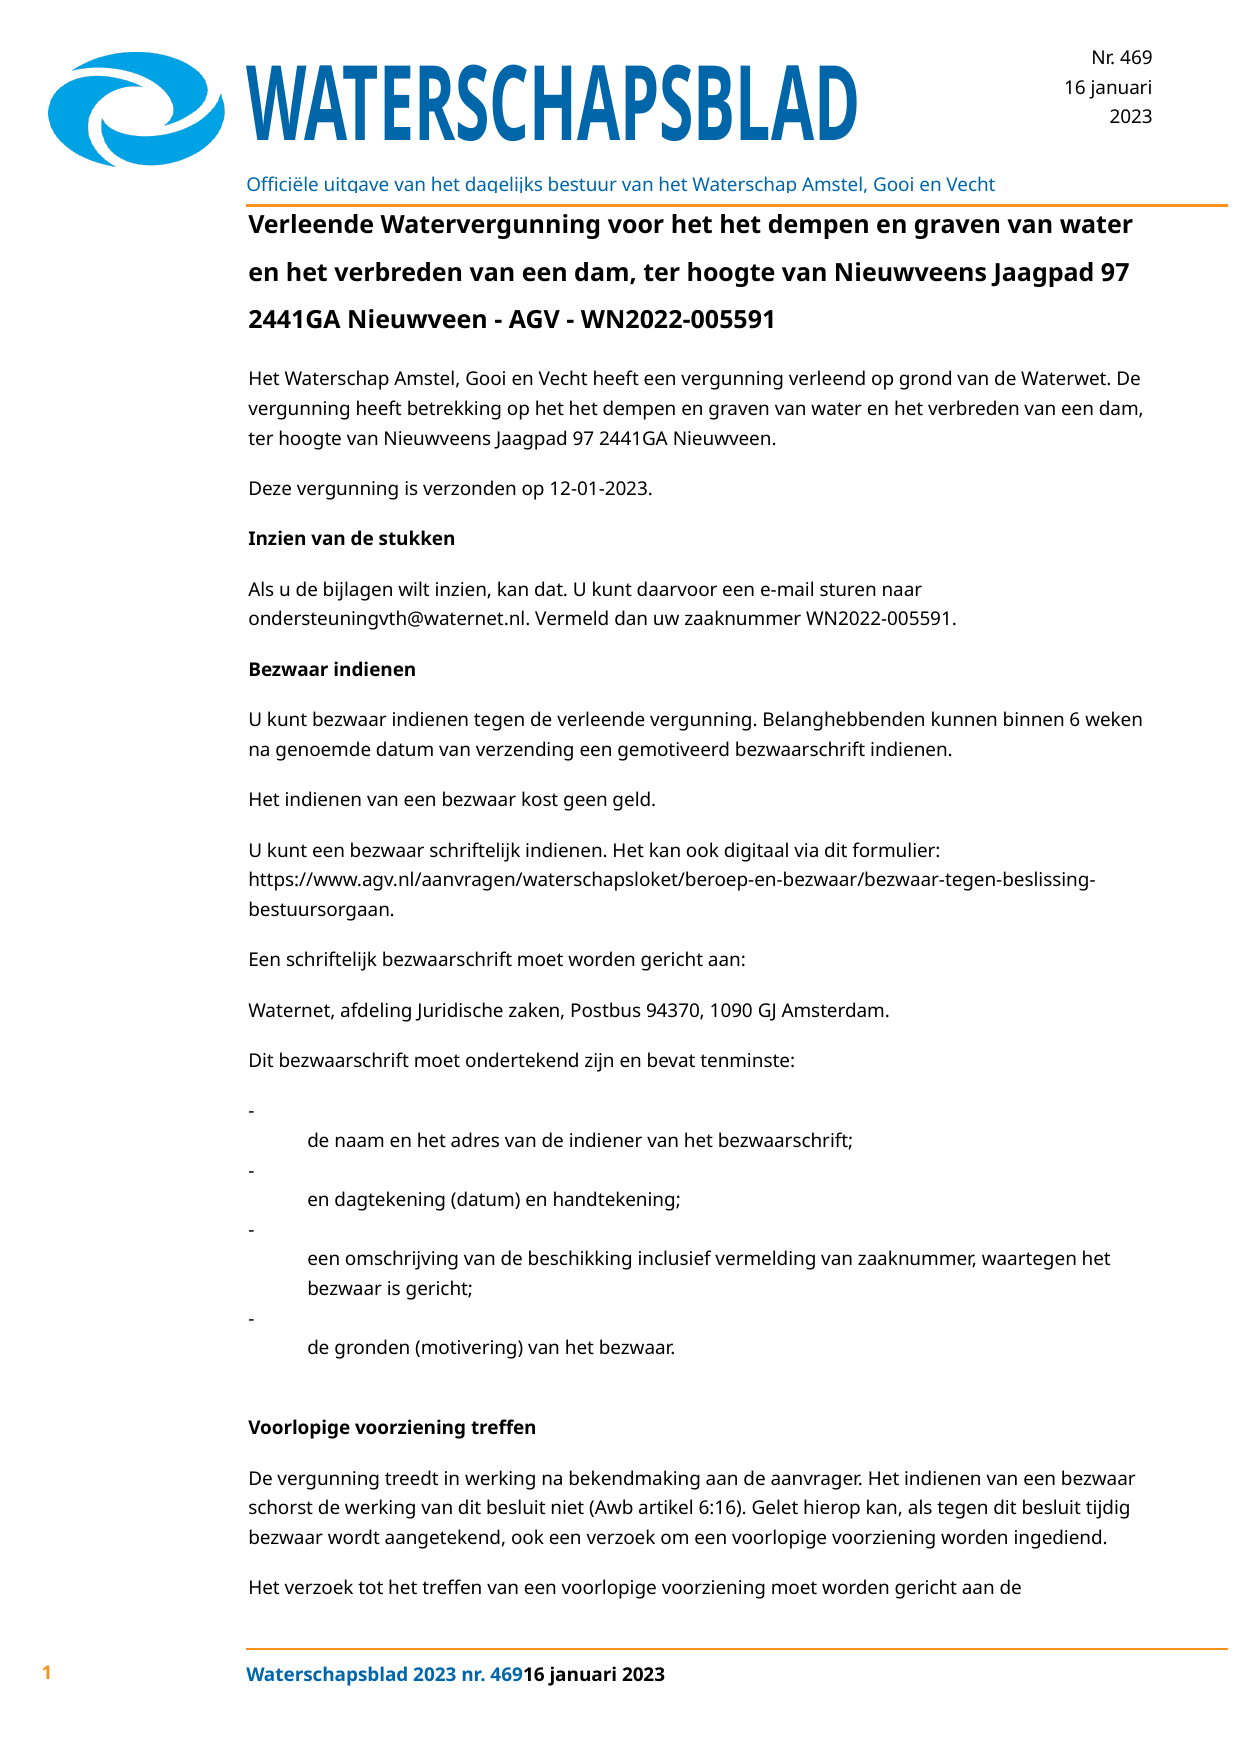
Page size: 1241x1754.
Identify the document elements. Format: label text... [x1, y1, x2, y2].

text U kunt een bezwaar schriftelijk indienen. Het kan ook digitaal via dit formulier: https://www.agv.nl/aanvragen/waterschapsloket/beroep-en-bezwaar/bezwaar-tegen-beslissing-bestuursorgaan. [248, 837, 1152, 922]
text Verleende Watervergunning voor het het dempen en graven van water en het verbreden van een dam, ter hoogte van Nieuwveens Jaagpad 97 2441GA Nieuwveen - AGV - WN2022-005591 [248, 207, 1152, 336]
text Het indienen van een bezwaar kost geen geld. [248, 786, 1152, 812]
text Waternet, afdeling Juridische zaken, Postbus 94370, 1090 GJ Amsterdam. [248, 997, 1152, 1022]
text U kunt bezwaar indienen tegen de verleende vergunning. Belanghebbenden kunnen binnen 6 weken na genoemde datum van verzending een gemotiveerd bezwaarschrift indienen. [248, 706, 1152, 762]
text Het verzoek tot het treffen van een voorlopige voorziening moet worden gericht aan de [248, 1574, 1152, 1600]
text Het Waterschap Amstel, Gooi en Vecht heeft een vergunning verleend op grond van de Waterwet. De vergunning heeft betrekking op het het dempen en graven van water en het verbreden van een dam, ter hoogte van Nieuwveens Jaagpad 97 2441GA Nieuwveen. [248, 366, 1152, 450]
list een omschrijving van de beschikking inclusief vermelding van zaaknummer, waartegen het bezwaar is gericht; [248, 1246, 1152, 1301]
text Inzien van de stukken [248, 526, 1152, 551]
text Een schriftelijk bezwaarschrift moet worden gericht aan: [248, 946, 1152, 972]
list en dagtekening (datum) en handtekening; [248, 1186, 1152, 1212]
text Deze vergunning is verzonden op 12-01-2023. [248, 475, 1152, 501]
picture [41, 47, 231, 172]
list de naam en het adres van de indiener van het bezwaarschrift; [248, 1127, 1152, 1153]
text Als u de bijlagen wilt inzien, kan dat. U kunt daarvoor een e-mail sturen naar ondersteuningvth@waternet.nl. Vermeld dan uw zaaknummer WN2022-005591. [248, 576, 1152, 631]
text De vergunning treedt in werking na bekendmaking aan de aanvrager. Het indienen van een bezwaar schorst de werking van dit besluit niet (Awb artikel 6:16). Gelet hierop kan, als tegen dit besluit tijdig bezwaar wordt aangetekend, ook een verzoek om een voorlopige voorziening worden ingediend. [248, 1465, 1152, 1549]
list de gronden (motivering) van het bezwaar. [248, 1334, 1152, 1360]
text Bezwaar indienen [248, 656, 1152, 682]
text Dit bezwaarschrift moet ondertekend zijn en bevat tenminste: [248, 1047, 1152, 1073]
text Voorlopige voorziening treffen [248, 1414, 1152, 1440]
